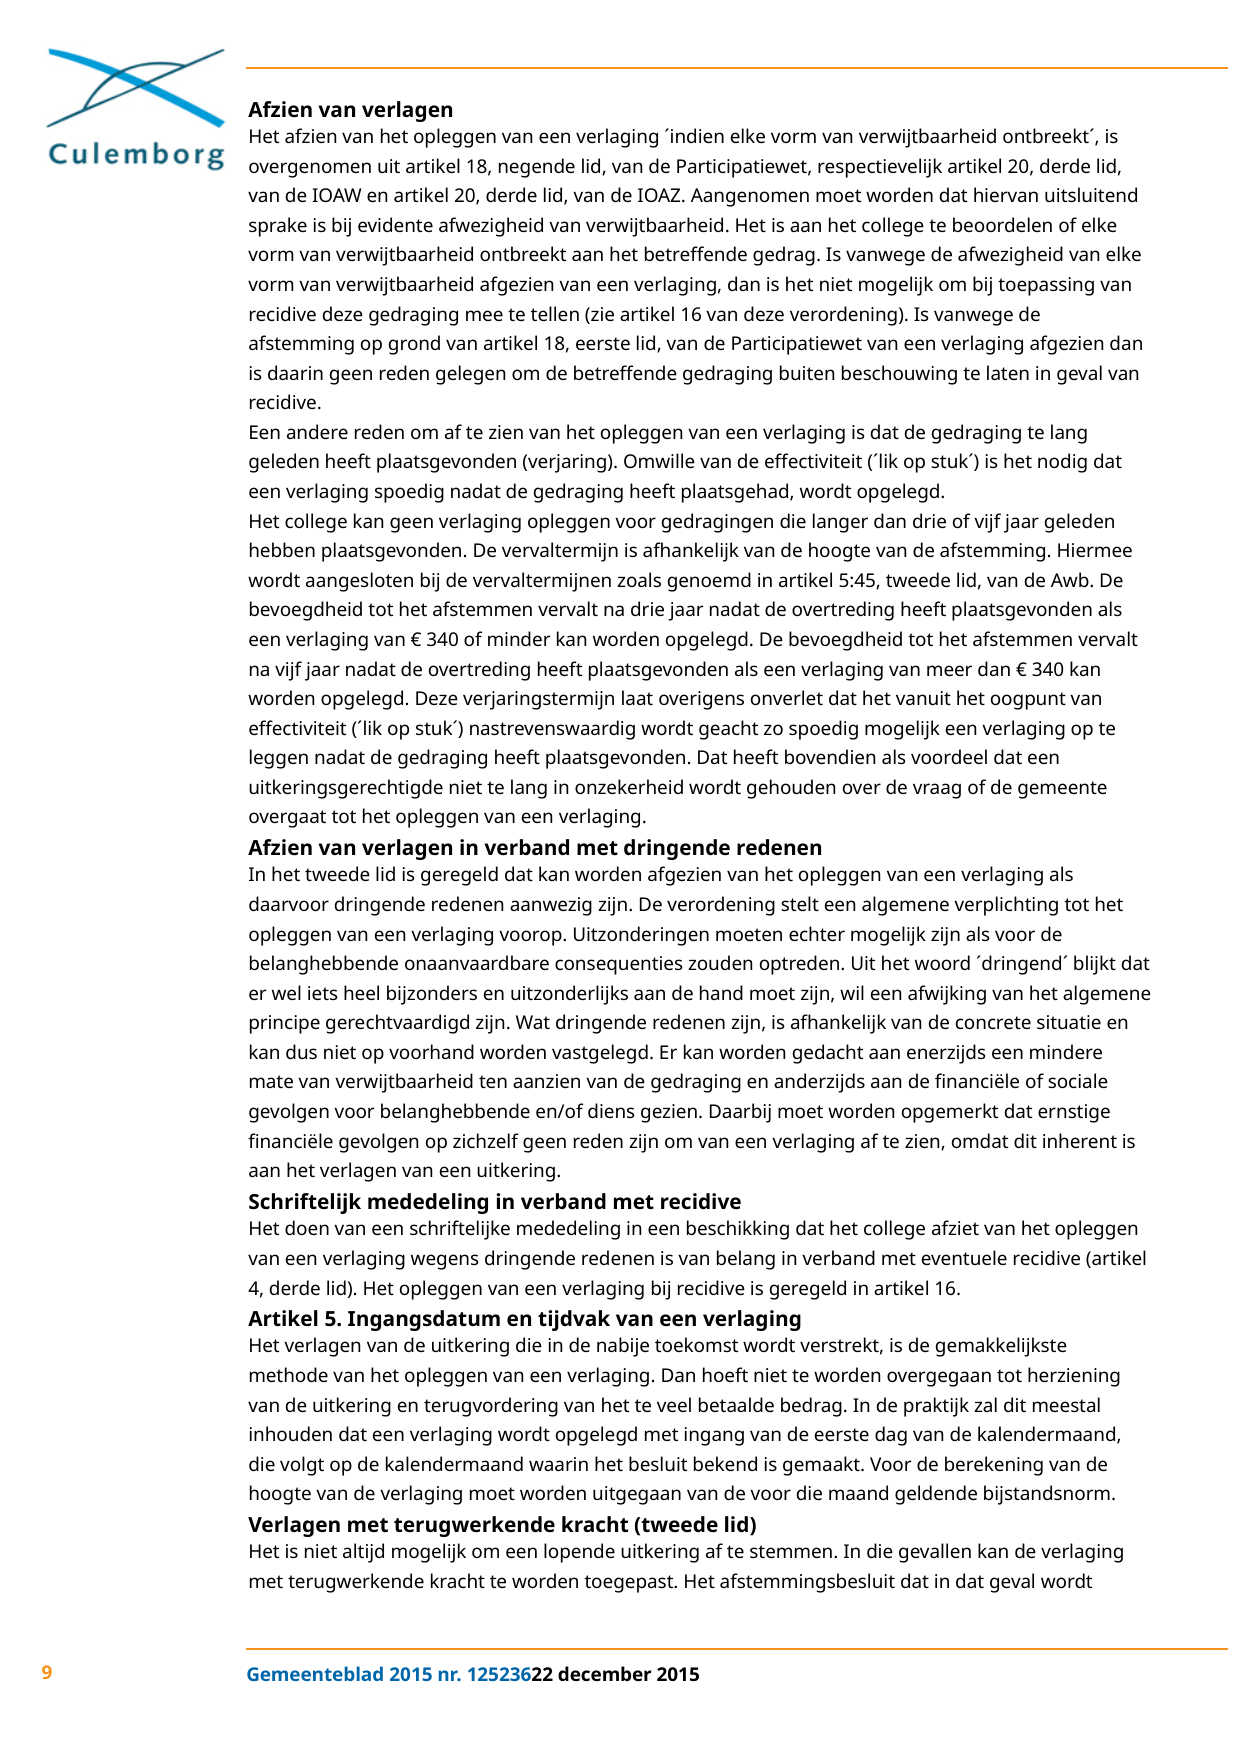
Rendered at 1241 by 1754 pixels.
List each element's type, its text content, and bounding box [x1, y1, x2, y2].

picture [41, 47, 231, 172]
text Het verlagen van de uitkering die in de nabije toekomst wordt verstrekt, is de gemakkelijkste methode van het opleggen van een verlaging. Dan hoeft niet te worden overgegaan tot herziening van de uitkering en terugvordering van het te veel betaalde bedrag. In de praktijk zal dit meestal inhouden dat een verlaging wordt opgelegd met ingang van de eerste dag van de kalendermaand, die volgt op de kalendermaand waarin het besluit bekend is gemaakt. Voor de berekening van de hoogte van de verlaging moet worden uitgegaan van de voor die maand geldende bijstandsnorm. [248, 1333, 1152, 1506]
text Het doen van een schriftelijke mededeling in een beschikking dat het college afziet van het opleggen van een verlaging wegens dringende redenen is van belang in verband met eventuele recidive (artikel 4, derde lid). Het opleggen van een verlaging bij recidive is geregeld in artikel 16. [248, 1216, 1152, 1300]
text Afzien van verlagen in verband met dringende redenen [248, 833, 1152, 862]
text Schriftelijk mededeling in verband met recidive [248, 1187, 1152, 1216]
text Het afzien van het opleggen van een verlaging ´indien elke vorm van verwijtbaarheid ontbreekt´, is overgenomen uit artikel 18, negende lid, van de Participatiewet, respectievelijk artikel 20, derde lid, van de IOAW en artikel 20, derde lid, van de IOAZ. Aangenomen moet worden dat hiervan uitsluitend sprake is bij evidente afwezigheid van verwijtbaarheid. Het is aan het college te beoordelen of elke vorm van verwijtbaarheid ontbreekt aan het betreffende gedrag. Is vanwege de afwezigheid van elke vorm van verwijtbaarheid afgezien van een verlaging, dan is het niet mogelijk om bij toepassing van recidive deze gedraging mee te tellen (zie artikel 16 van deze verordening). Is vanwege de afstemming op grond van artikel 18, eerste lid, van de Participatiewet van een verlaging afgezien dan is daarin geen reden gelegen om de betreffende gedraging buiten beschouwing te laten in geval van recidive. [248, 123, 1152, 415]
text Een andere reden om af te zien van het opleggen van een verlaging is dat de gedraging te lang geleden heeft plaatsgevonden (verjaring). Omwille van de effectiviteit (´lik op stuk´) is het nodig dat een verlaging spoedig nadat de gedraging heeft plaatsgehad, wordt opgelegd. [248, 419, 1152, 504]
text Artikel 5. Ingangsdatum en tijdvak van een verlaging [248, 1304, 1152, 1333]
text Afzien van verlagen [248, 95, 1152, 123]
text Het is niet altijd mogelijk om een lopende uitkering af te stemmen. In die gevallen kan de verlaging met terugwerkende kracht te worden toegepast. Het afstemmingsbesluit dat in dat geval wordt [248, 1539, 1152, 1594]
text In het tweede lid is geregeld dat kan worden afgezien van het opleggen van een verlaging als daarvoor dringende redenen aanwezig zijn. De verordening stelt een algemene verplichting tot het opleggen van een verlaging voorop. Uitzonderingen moeten echter mogelijk zijn als voor de belanghebbende onaanvaardbare consequenties zouden optreden. Uit het woord ´dringend´ blijkt dat er wel iets heel bijzonders en uitzonderlijks aan de hand moet zijn, wil een afwijking van het algemene principe gerechtvaardigd zijn. Wat dringende redenen zijn, is afhankelijk van de concrete situatie en kan dus niet op voorhand worden vastgelegd. Er kan worden gedacht aan enerzijds een mindere mate van verwijtbaarheid ten aanzien van de gedraging en anderzijds aan de financiële of sociale gevolgen voor belanghebbende en/of diens gezien. Daarbij moet worden opgemerkt dat ernstige financiële gevolgen op zichzelf geen reden zijn om van een verlaging af te zien, omdat dit inherent is aan het verlagen van een uitkering. [248, 862, 1152, 1183]
text Verlagen met terugwerkende kracht (tweede lid) [248, 1510, 1152, 1539]
text Het college kan geen verlaging opleggen voor gedragingen die langer dan drie of vijf jaar geleden hebben plaatsgevonden. De vervaltermijn is afhankelijk van de hoogte van de afstemming. Hiermee wordt aangesloten bij de vervaltermijnen zoals genoemd in artikel 5:45, tweede lid, van de Awb. De bevoegdheid tot het afstemmen vervalt na drie jaar nadat de overtreding heeft plaatsgevonden als een verlaging van € 340 of minder kan worden opgelegd. De bevoegdheid tot het afstemmen vervalt na vijf jaar nadat de overtreding heeft plaatsgevonden als een verlaging van meer dan € 340 kan worden opgelegd. Deze verjaringstermijn laat overigens onverlet dat het vanuit het oogpunt van effectiviteit (´lik op stuk´) nastrevenswaardig wordt geacht zo spoedig mogelijk een verlaging op te leggen nadat de gedraging heeft plaatsgevonden. Dat heeft bovendien als voordeel dat een uitkeringsgerechtigde niet te lang in onzekerheid wordt gehouden over de vraag of de gemeente overgaat tot het opleggen van een verlaging. [248, 508, 1152, 829]
